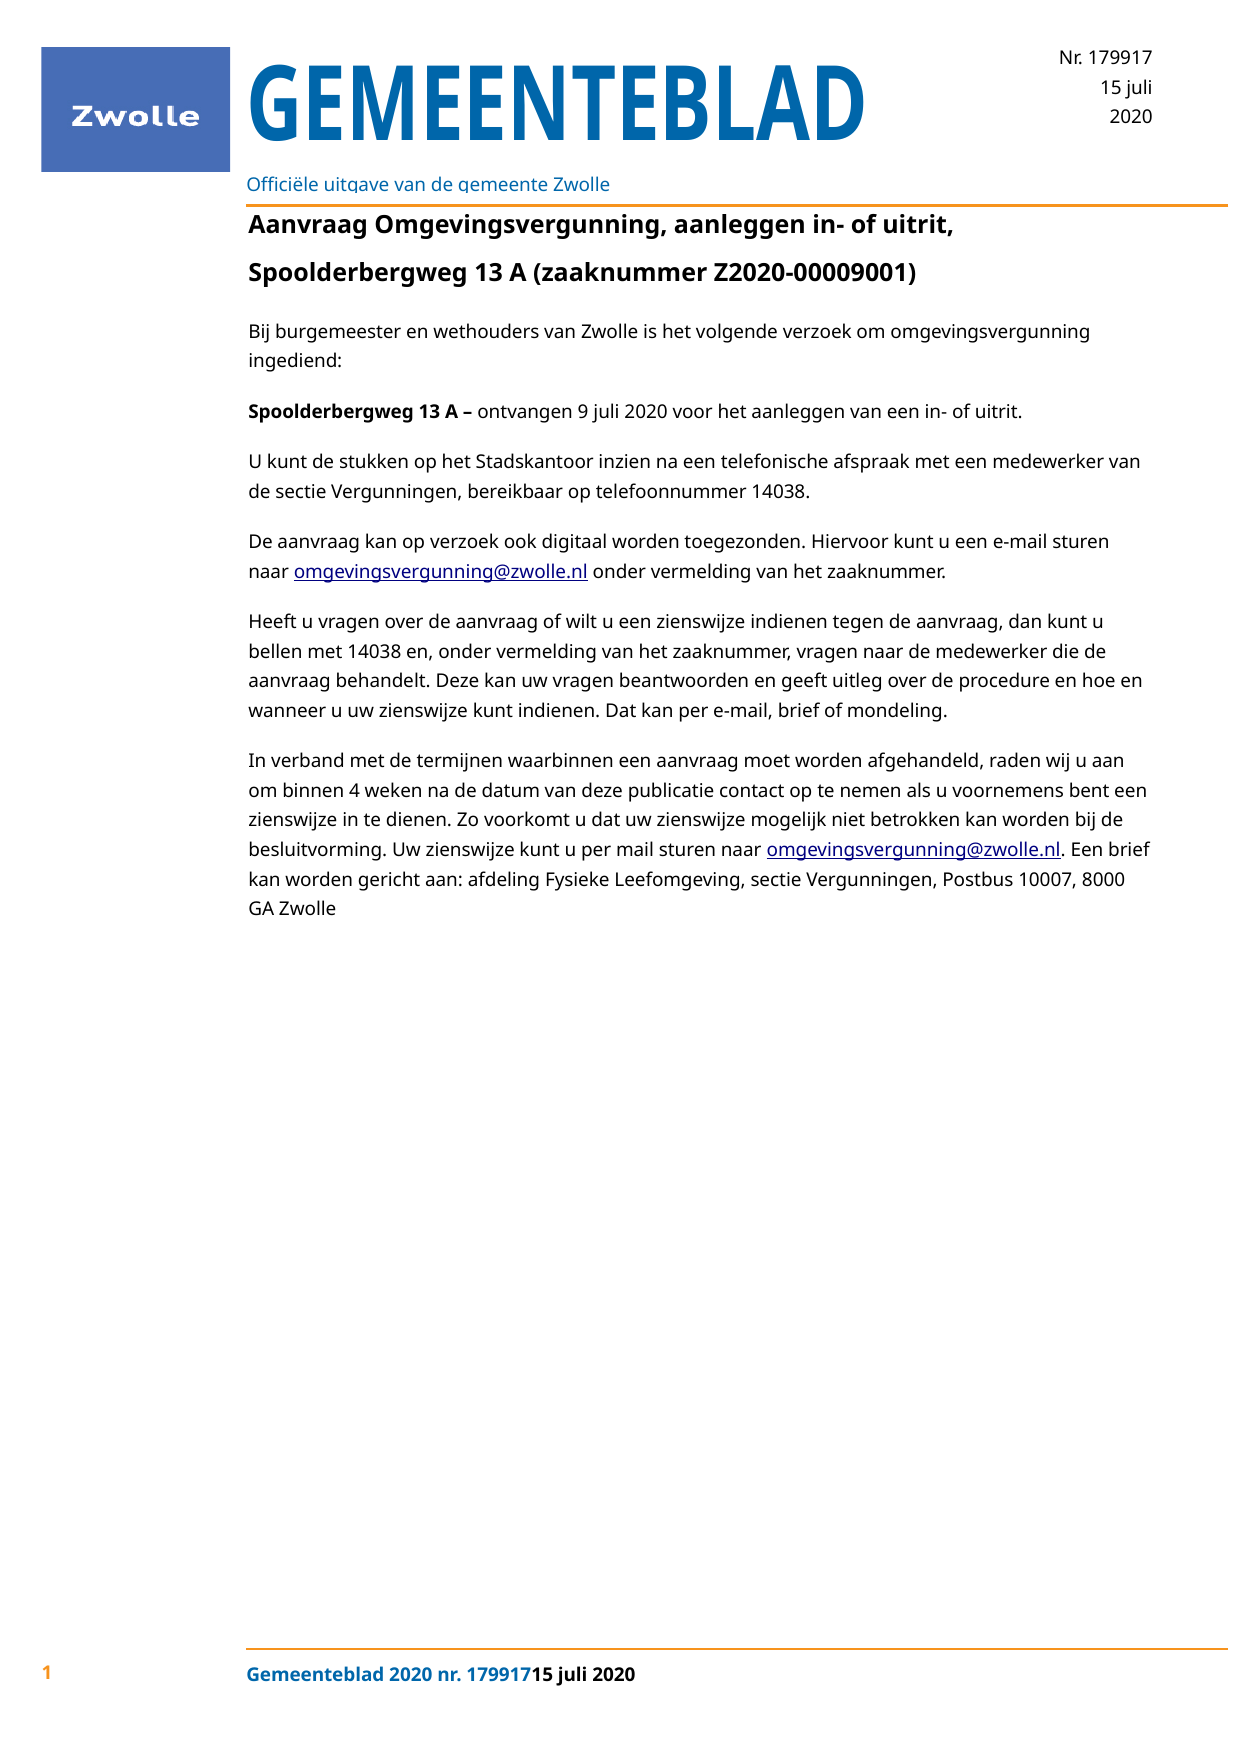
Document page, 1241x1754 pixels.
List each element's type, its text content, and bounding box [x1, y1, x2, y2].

text De aanvraag kan op verzoek ook digitaal worden toegezonden. Hiervoor kunt u een e-mail sturen naar omgevingsvergunning@zwolle.nl onder vermelding van het zaaknummer. [248, 528, 1152, 584]
text In verband met de termijnen waarbinnen een aanvraag moet worden afgehandeld, raden wij u aan om binnen 4 weken na de datum van deze publicatie contact op te nemen als u voornemens bent een zienswijze in te dienen. Zo voorkomt u dat uw zienswijze mogelijk niet betrokken kan worden bij de besluitvorming. Uw zienswijze kunt u per mail sturen naar omgevingsvergunning@zwolle.nl. Een brief kan worden gericht aan: afdeling Fysieke Leefomgeving, sectie Vergunningen, Postbus 10007, 8000 GA Zwolle [248, 747, 1152, 921]
picture [41, 47, 231, 172]
text Bij burgemeester en wethouders van Zwolle is het volgende verzoek om omgevingsvergunning ingediend: [248, 318, 1152, 373]
text Spoolderbergweg 13 A – ontvangen 9 juli 2020 voor het aanleggen van een in- of uitrit. [248, 398, 1152, 424]
text Heeft u vragen over de aanvraag of wilt u een zienswijze indienen tegen de aanvraag, dan kunt u bellen met 14038 en, onder vermelding van het zaaknummer, vragen naar de medewerker die de aanvraag behandelt. Deze kan uw vragen beantwoorden en geeft uitleg over de procedure en hoe en wanneer u uw zienswijze kunt indienen. Dat kan per e-mail, brief of mondeling. [248, 608, 1152, 723]
text U kunt de stukken op het Stadskantoor inzien na een telefonische afspraak met een medewerker van de sectie Vergunningen, bereikbaar op telefoonnummer 14038. [248, 448, 1152, 504]
text Aanvraag Omgevingsvergunning, aanleggen in- of uitrit, Spoolderbergweg 13 A (zaaknummer Z2020-00009001) [248, 207, 1152, 288]
